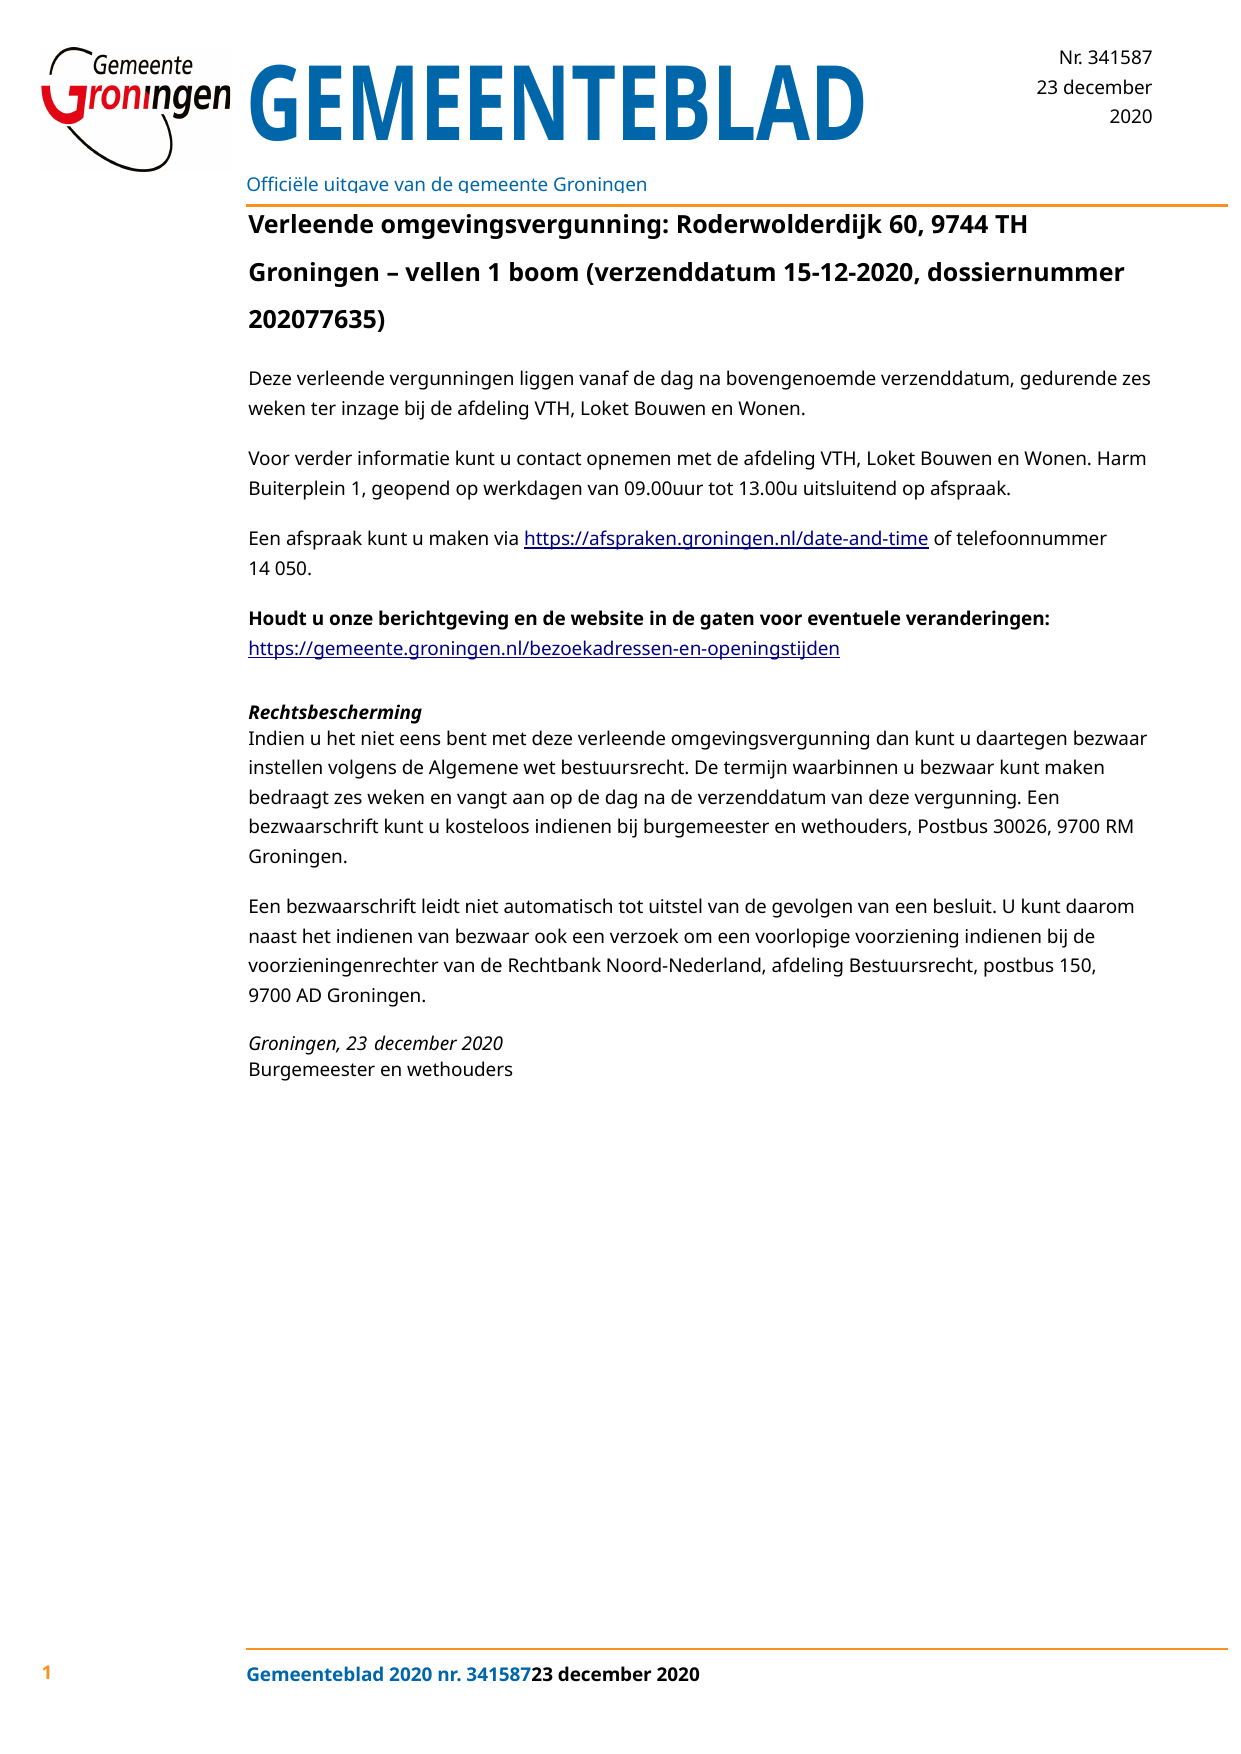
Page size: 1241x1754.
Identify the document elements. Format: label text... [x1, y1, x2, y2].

picture [41, 47, 231, 172]
text Verleende omgevingsvergunning: Roderwolderdijk 60, 9744 TH Groningen – vellen 1 boom (verzenddatum 15-12-2020, dossiernummer 202077635) [248, 207, 1152, 336]
text Houdt u onze berichtgeving en de website in de gaten voor eventuele veranderingen: https://gemeente.groningen.nl/bezoekadressen-en-openingstijden [248, 606, 1152, 661]
text Indien u het niet eens bent met deze verleende omgevingsvergunning dan kunt u daartegen bezwaar instellen volgens de Algemene wet bestuursrecht. De termijn waarbinnen u bezwaar kunt maken bedraagt zes weken en vangt aan op de dag na de verzenddatum van deze vergunning. Een bezwaarschrift kunt u kosteloos indienen bij burgemeester en wethouders, Postbus 30026, 9700 RM Groningen. [248, 725, 1152, 869]
text Een afspraak kunt u maken via https://afspraken.groningen.nl/date-and-time of telefoonnummer 14 050. [248, 526, 1152, 581]
text Groningen, 23 december 2020 [248, 1030, 1152, 1056]
text Voor verder informatie kunt u contact opnemen met de afdeling VTH, Loket Bouwen en Wonen. Harm Buiterplein 1, geopend op werkdagen van 09.00uur tot 13.00u uitsluitend op afspraak. [248, 446, 1152, 501]
text Een bezwaarschrift leidt niet automatisch tot uitstel van de gevolgen van een besluit. U kunt daarom naast het indienen van bezwaar ook een verzoek om een voorlopige voorziening indienen bij de voorzieningenrechter van de Rechtbank Noord-Nederland, afdeling Bestuursrecht, postbus 150, 9700 AD Groningen. [248, 893, 1152, 1008]
text Rechtsbescherming [248, 699, 1152, 725]
text Deze verleende vergunningen liggen vanaf de dag na bovengenoemde verzenddatum, gedurende zes weken ter inzage bij de afdeling VTH, Loket Bouwen en Wonen. [248, 366, 1152, 421]
text Burgemeester en wethouders [248, 1056, 1152, 1082]
